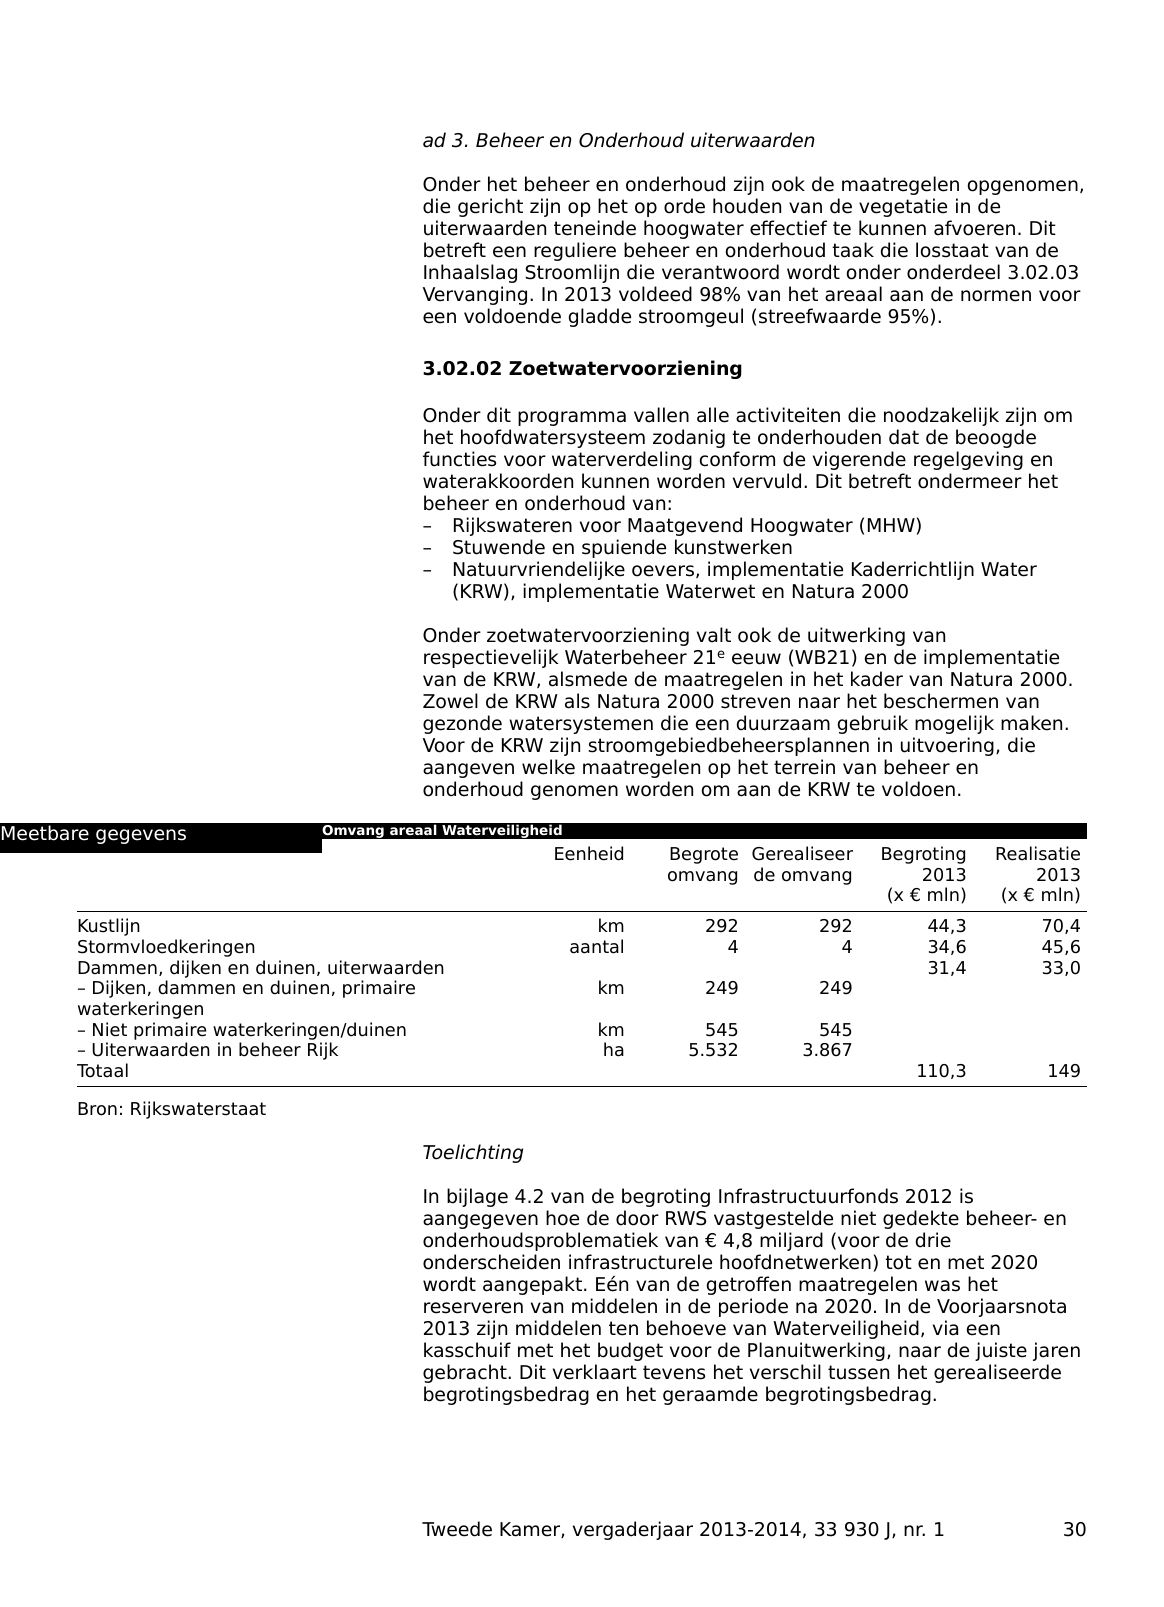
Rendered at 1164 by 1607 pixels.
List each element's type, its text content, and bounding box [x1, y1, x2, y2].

subtitle 3.02.02 Zoetwatervoorziening [422, 358, 1087, 380]
table_cell [77, 839, 504, 911]
text – Stuwende en spuiende kunstwerken [422, 537, 1087, 559]
table_cell 44,3 [859, 912, 973, 937]
table_cell Kustlijn [77, 912, 504, 937]
table_cell 5.532 [631, 1040, 744, 1061]
table_cell 34,6 [859, 937, 973, 958]
subtitle ad 3. Beheer en Onderhoud uiterwaarden [422, 130, 1087, 152]
table_cell 292 [745, 912, 858, 937]
table_cell Gerealiseerde omvang [745, 839, 858, 911]
table_cell 249 [745, 978, 858, 1019]
table_cell 3.867 [745, 1040, 858, 1061]
table_cell 149 [973, 1061, 1087, 1086]
table_cell – Niet primaire waterkeringen/duinen [77, 1020, 504, 1040]
table_cell Realisatie 2013 (x € mln) [973, 839, 1087, 911]
table_cell Stormvloedkeringen [77, 937, 504, 958]
table_cell [859, 1040, 973, 1061]
table_cell 45,6 [973, 937, 1087, 958]
table_cell [859, 978, 973, 1019]
table_cell – Dijken, dammen en duinen, primaire waterkeringen [77, 978, 504, 1019]
table_header Omvang areaal Waterveiligheid [0, 823, 1087, 853]
table_cell 4 [745, 937, 858, 958]
table_cell 545 [631, 1020, 744, 1040]
table_cell [973, 978, 1087, 1019]
table_cell Dammen, dijken en duinen, uiterwaarden [77, 958, 504, 978]
table_cell [504, 1061, 631, 1086]
table_cell [973, 1020, 1087, 1040]
table_cell Begroting 2013 (x € mln) [859, 839, 973, 911]
table_cell 292 [631, 912, 744, 937]
text Onder het beheer en onderhoud zijn ook de maatregelen opgenomen, die gericht zijn op het op orde houden van de vegetatie in de uiterwaarden teneinde hoogwater effectief te kunnen afvoeren. Dit betreft een reguliere beheer en onderhoud taak die losstaat van de Inhaalslag Stroomlijn die verantwoord wordt onder onderdeel 3.02.03 Vervanging. In 2013 voldeed 98% van het areaal aan de normen voor een voldoende gladde stroomgeul (streefwaarde 95%). [422, 174, 1087, 328]
table_cell aantal [504, 937, 631, 958]
table_cell [745, 958, 858, 978]
table_cell km [504, 1020, 631, 1040]
table_cell km [504, 912, 631, 937]
table_cell 4 [631, 937, 744, 958]
table_cell Begrote omvang [631, 839, 744, 911]
table_cell Totaal [77, 1061, 504, 1086]
table_cell Eenheid [504, 839, 631, 911]
table_cell – Uiterwaarden in beheer Rijk [77, 1040, 504, 1061]
text Onder zoetwatervoorziening valt ook de uitwerking van respectievelijk Waterbeheer 21e eeuw (WB21) en de implementatie van de KRW, alsmede de maatregelen in het kader van Natura 2000. Zowel de KRW als Natura 2000 streven naar het beschermen van gezonde watersystemen die een duurzaam gebruik mogelijk maken. Voor de KRW zijn stroomgebiedbeheersplannen in uitvoering, die aangeven welke maatregelen op het terrein van beheer en onderhoud genomen worden om aan de KRW te voldoen. [422, 625, 1087, 801]
text In bijlage 4.2 van de begroting Infrastructuurfonds 2012 is aangegeven hoe de door RWS vastgestelde niet gedekte beheer- en onderhoudsproblematiek van € 4,8 miljard (voor de drie onderscheiden infrastructurele hoofdnetwerken) tot en met 2020 wordt aangepakt. Eén van de getroffen maatregelen was het reserveren van middelen in de periode na 2020. In de Voorjaarsnota 2013 zijn middelen ten behoeve van Waterveiligheid, via een kasschuif met het budget voor de Planuitwerking, naar de juiste jaren gebracht. Dit verklaart tevens het verschil tussen het gerealiseerde begrotingsbedrag en het geraamde begrotingsbedrag. [422, 1186, 1087, 1406]
table_cell [504, 958, 631, 978]
table_cell 31,4 [859, 958, 973, 978]
text – Natuurvriendelijke oevers, implementatie Kaderrichtlijn Water (KRW), implementatie Waterwet en Natura 2000 [422, 559, 1087, 603]
text – Rijkswateren voor Maatgevend Hoogwater (MHW) [422, 515, 1087, 537]
table_cell [631, 1061, 744, 1086]
table_cell 70,4 [973, 912, 1087, 937]
table_cell [859, 1020, 973, 1040]
table_cell [973, 1040, 1087, 1061]
table_cell [631, 958, 744, 978]
table_cell Bron: Rijkswaterstaat [77, 1087, 1087, 1119]
table_cell ha [504, 1040, 631, 1061]
table_cell 545 [745, 1020, 858, 1040]
table_cell 110,3 [859, 1061, 973, 1086]
text Onder dit programma vallen alle activiteiten die noodzakelijk zijn om het hoofdwatersysteem zodanig te onderhouden dat de beoogde functies voor waterverdeling conform de vigerende regelgeving en waterakkoorden kunnen worden vervuld. Dit betreft ondermeer het beheer en onderhoud van: [422, 405, 1087, 515]
subtitle Toelichting [422, 1142, 1087, 1164]
table_cell km [504, 978, 631, 1019]
table_cell [745, 1061, 858, 1086]
table_cell 33,0 [973, 958, 1087, 978]
table_cell 249 [631, 978, 744, 1019]
